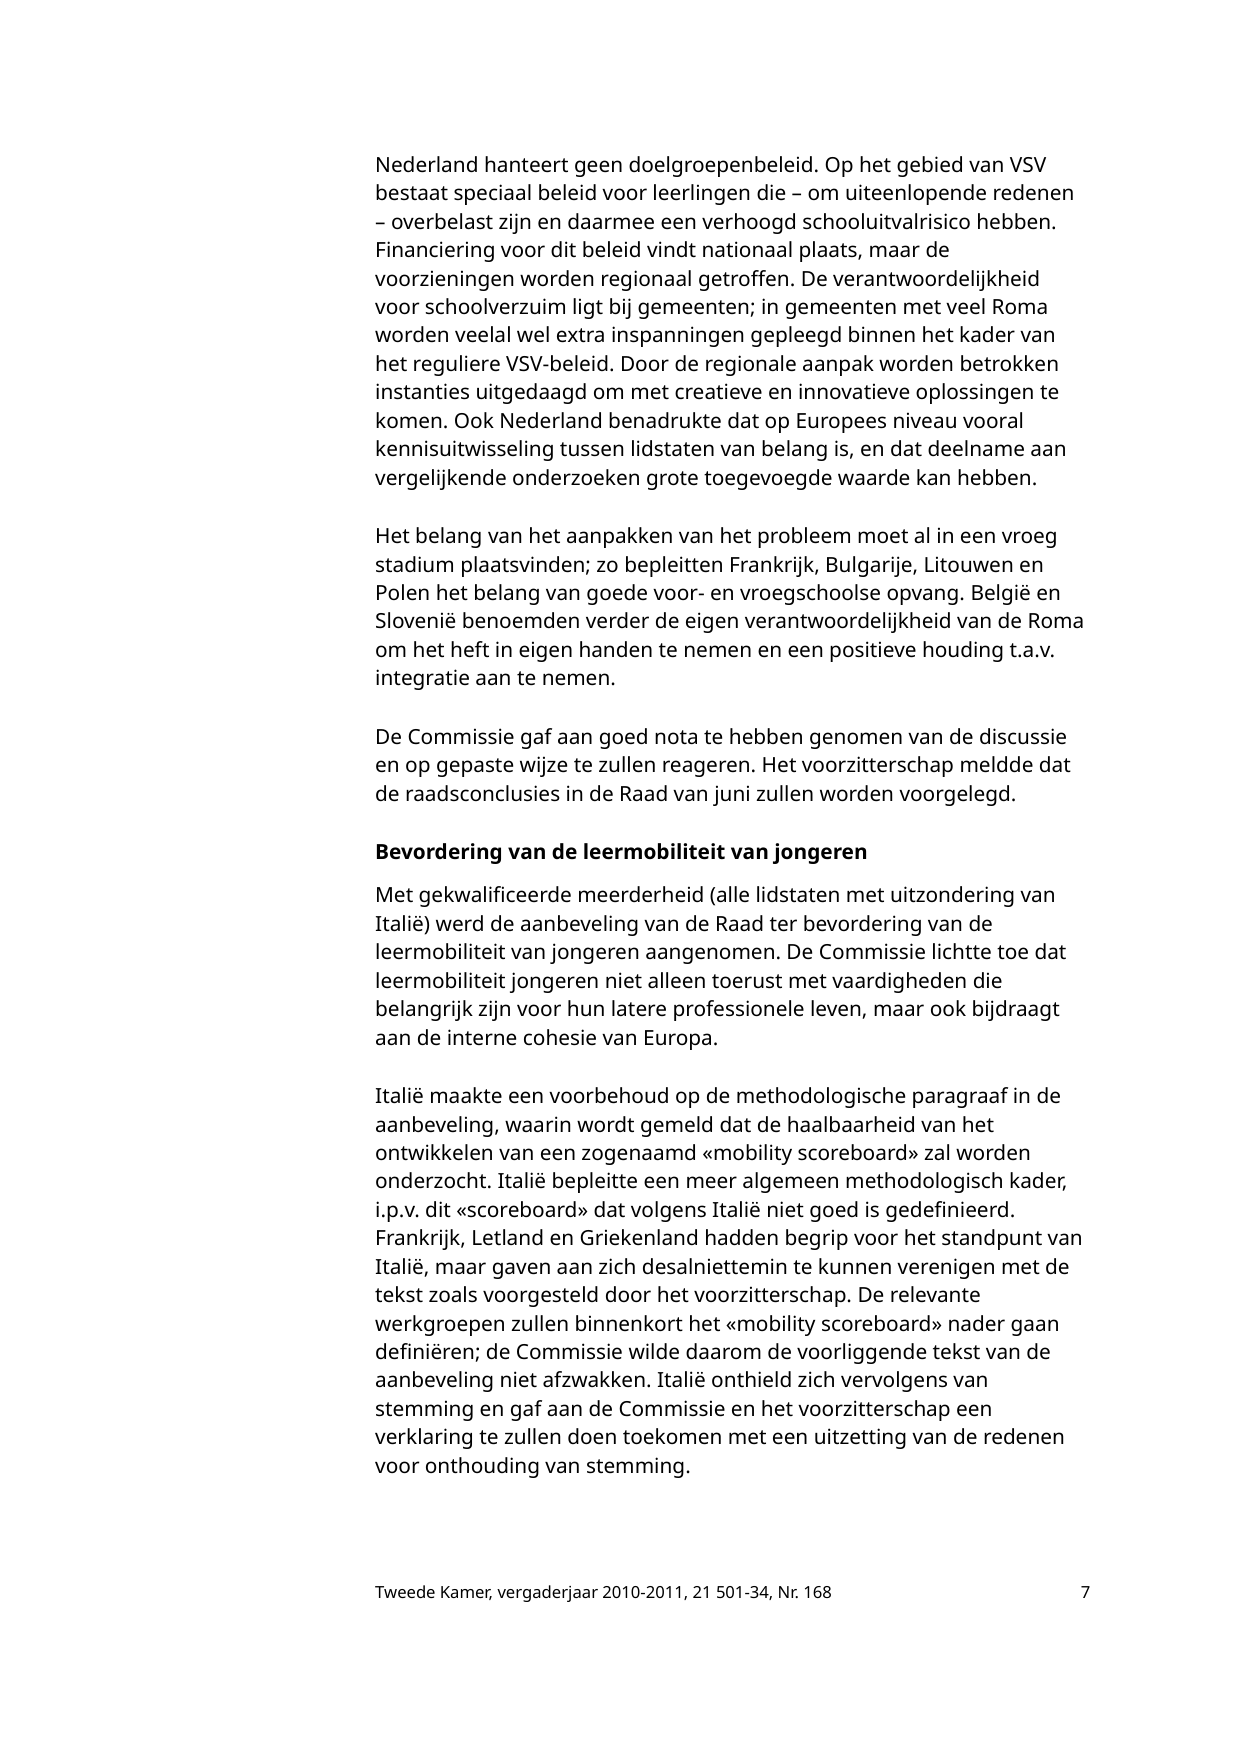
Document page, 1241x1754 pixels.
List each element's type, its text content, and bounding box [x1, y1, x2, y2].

text Italië maakte een voorbehoud op de methodologische paragraaf in de aanbeveling, waarin wordt gemeld dat de haalbaarheid van het ontwikkelen van een zogenaamd «mobility scoreboard» zal worden onderzocht. Italië bepleitte een meer algemeen methodologisch kader, i.p.v. dit «scoreboard» dat volgens Italië niet goed is gedefinieerd. Frankrijk, Letland en Griekenland hadden begrip voor het standpunt van Italië, maar gaven aan zich desalniettemin te kunnen verenigen met de tekst zoals voorgesteld door het voorzitterschap. De relevante werkgroepen zullen binnenkort het «mobility scoreboard» nader gaan definiëren; de Commissie wilde daarom de voorliggende tekst van de aanbeveling niet afzwakken. Italië onthield zich vervolgens van stemming en gaf aan de Commissie en het voorzitterschap een verklaring te zullen doen toekomen met een uitzetting van de redenen voor onthouding van stemming. [375, 1081, 1090, 1479]
text Met gekwalificeerde meerderheid (alle lidstaten met uitzondering van Italië) werd de aanbeveling van de Raad ter bevordering van de leermobiliteit van jongeren aangenomen. De Commissie lichtte toe dat leermobiliteit jongeren niet alleen toerust met vaardigheden die belangrijk zijn voor hun latere professionele leven, maar ook bijdraagt aan de interne cohesie van Europa. [375, 881, 1090, 1051]
text Bevordering van de leermobiliteit van jongeren [375, 837, 1090, 866]
text Het belang van het aanpakken van het probleem moet al in een vroeg stadium plaatsvinden; zo bepleitten Frankrijk, Bulgarije, Litouwen en Polen het belang van goede voor- en vroegschoolse opvang. België en Slovenië benoemden verder de eigen verantwoordelijkheid van de Roma om het heft in eigen handen te nemen en een positieve houding t.a.v. integratie aan te nemen. [375, 521, 1090, 692]
text De Commissie gaf aan goed nota te hebben genomen van de discussie en op gepaste wijze te zullen reageren. Het voorzitterschap meldde dat de raadsconclusies in de Raad van juni zullen worden voorgelegd. [375, 722, 1090, 807]
text Nederland hanteert geen doelgroepenbeleid. Op het gebied van VSV bestaat speciaal beleid voor leerlingen die – om uiteenlopende redenen – overbelast zijn en daarmee een verhoogd schooluitvalrisico hebben. Financiering voor dit beleid vindt nationaal plaats, maar de voorzieningen worden regionaal getroffen. De verantwoordelijkheid voor schoolverzuim ligt bij gemeenten; in gemeenten met veel Roma worden veelal wel extra inspanningen gepleegd binnen het kader van het reguliere VSV-beleid. Door de regionale aanpak worden betrokken instanties uitgedaagd om met creatieve en innovatieve oplossingen te komen. Ook Nederland benadrukte dat op Europees niveau vooral kennisuitwisseling tussen lidstaten van belang is, en dat deelname aan vergelijkende onderzoeken grote toegevoegde waarde kan hebben. [375, 150, 1090, 491]
